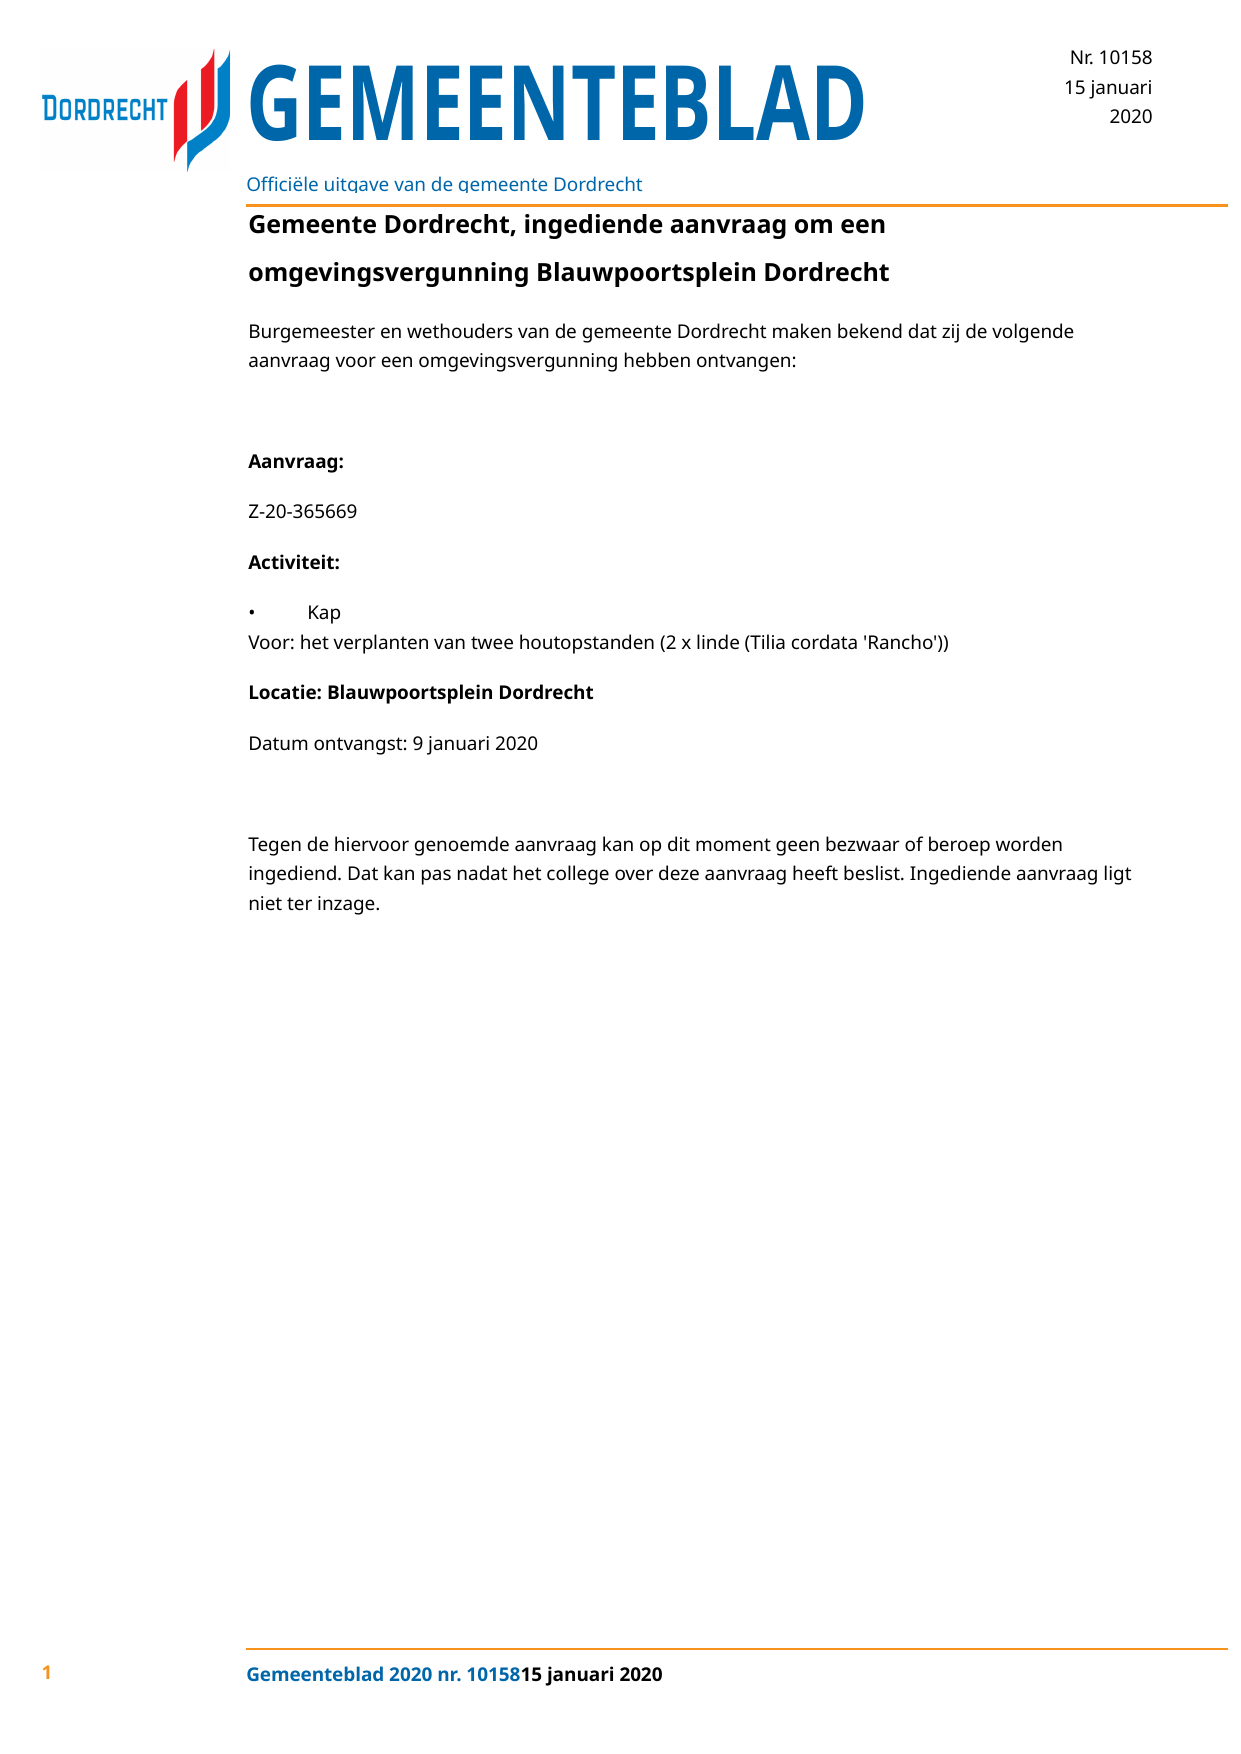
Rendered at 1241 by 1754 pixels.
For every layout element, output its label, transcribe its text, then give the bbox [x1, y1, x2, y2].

text Burgemeester en wethouders van de gemeente Dordrecht maken bekend dat zij de volgende aanvraag voor een omgevingsvergunning hebben ontvangen: [248, 318, 1152, 373]
text Voor: het verplanten van twee houtopstanden (2 x linde (Tilia cordata 'Rancho')) [248, 629, 1152, 655]
text Activiteit: [248, 549, 1152, 575]
text Datum ontvangst: 9 januari 2020 [248, 730, 1152, 756]
text Locatie: Blauwpoortsplein Dordrecht [248, 679, 1152, 705]
text Z-20-365669 [248, 499, 1152, 524]
picture [41, 47, 231, 172]
text Tegen de hiervoor genoemde aanvraag kan op dit moment geen bezwaar of beroep worden ingediend. Dat kan pas nadat het college over deze aanvraag heeft beslist. Ingediende aanvraag ligt niet ter inzage. [248, 831, 1152, 916]
list Kap [248, 599, 1152, 625]
text Gemeente Dordrecht, ingediende aanvraag om een omgevingsvergunning Blauwpoortsplein Dordrecht [248, 207, 1152, 288]
text Aanvraag: [248, 448, 1152, 474]
